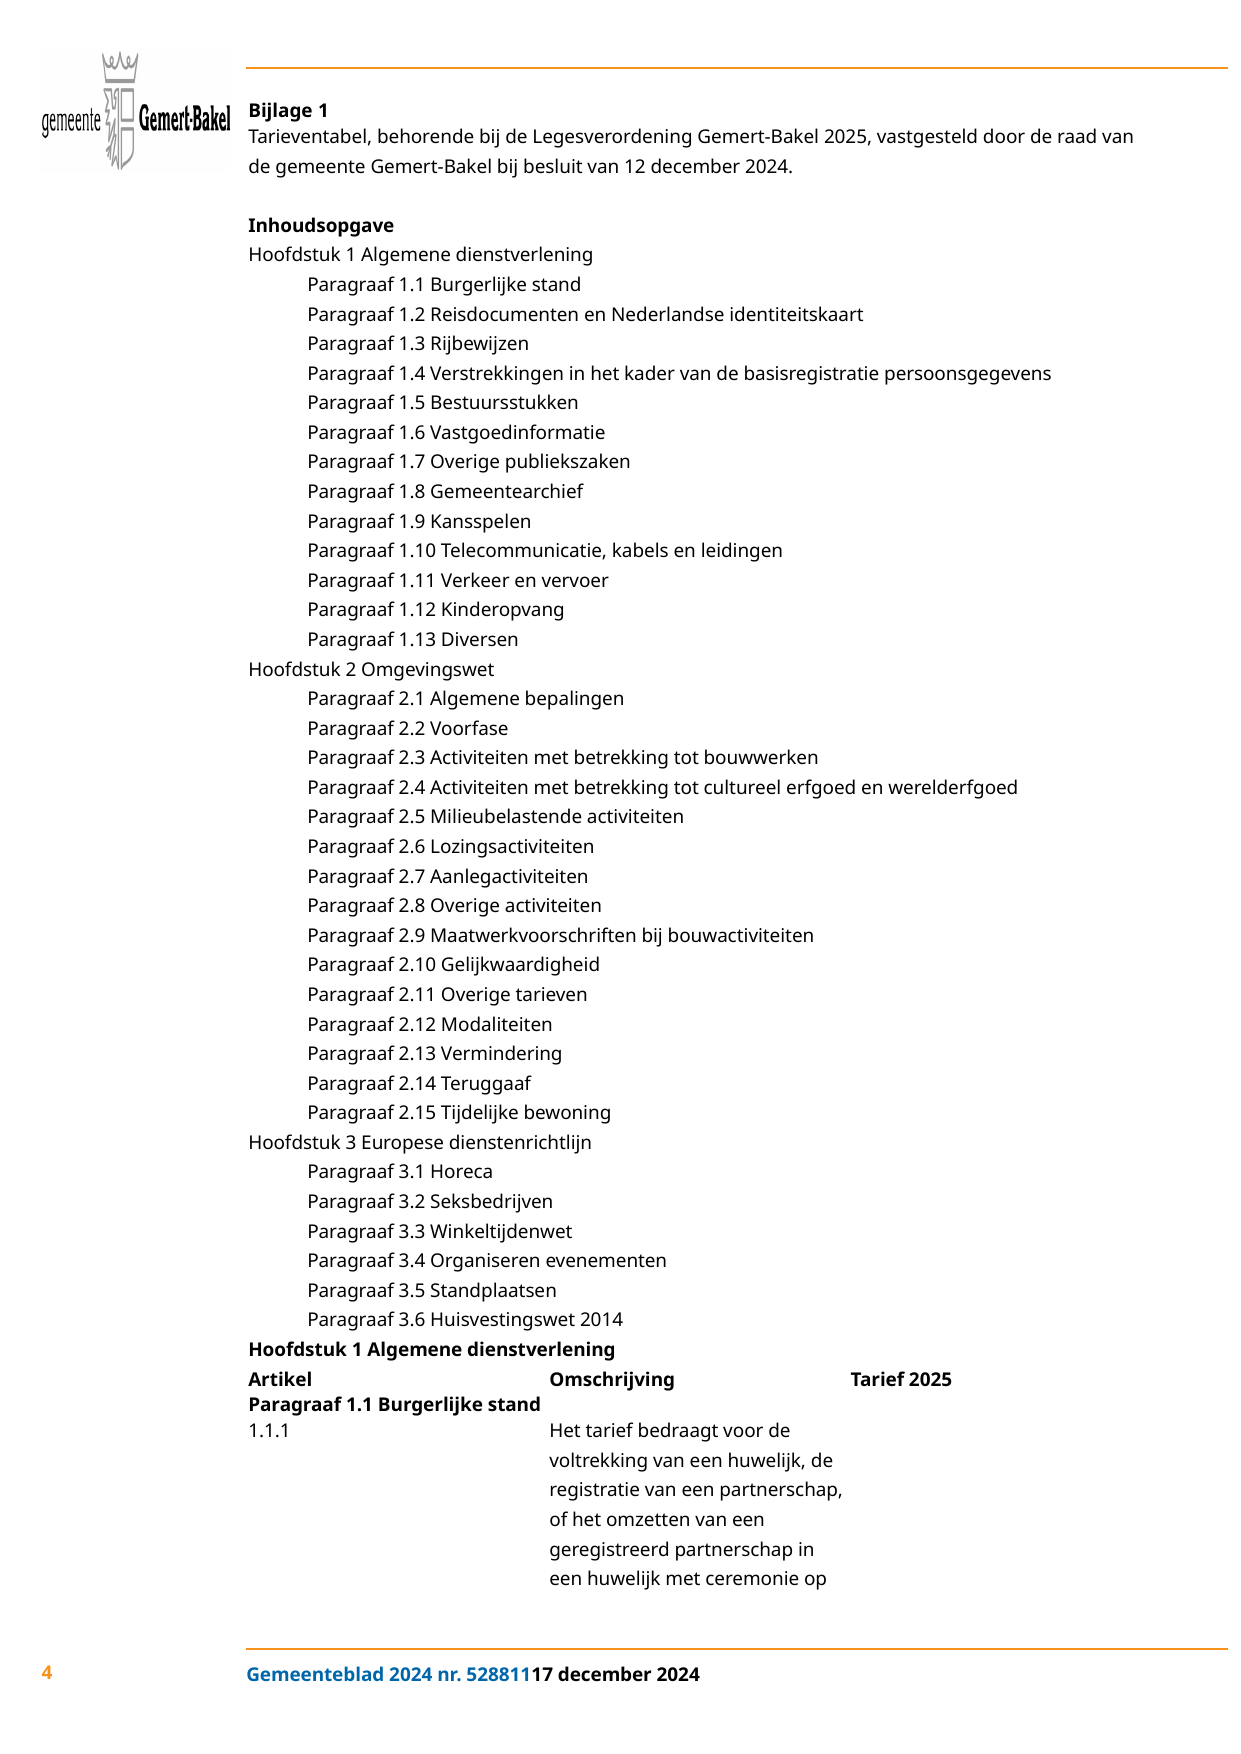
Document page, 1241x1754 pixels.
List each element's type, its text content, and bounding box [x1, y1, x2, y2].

list Paragraaf 2.9 Maatwerkvoorschriften bij bouwactiviteiten [248, 922, 1152, 948]
list Paragraaf 2.14 Teruggaaf [248, 1070, 1152, 1096]
text Hoofdstuk 2 Omgevingswet [248, 656, 1152, 682]
text Hoofdstuk 1 Algemene dienstverlening [248, 1336, 1152, 1362]
list Paragraaf 1.2 Reisdocumenten en Nederlandse identiteitskaart [248, 301, 1152, 327]
list Paragraaf 2.1 Algemene bepalingen [248, 685, 1152, 711]
list Paragraaf 2.12 Modaliteiten [248, 1011, 1152, 1037]
table_header Omschrijving [549, 1366, 850, 1392]
list Paragraaf 2.13 Vermindering [248, 1040, 1152, 1066]
list Paragraaf 2.2 Voorfase [248, 715, 1152, 741]
table_cell Paragraaf 1.1 Burgerlijke stand [248, 1392, 1152, 1417]
list Paragraaf 3.6 Huisvestingswet 2014 [248, 1307, 1152, 1332]
table_header Tarief 2025 [850, 1366, 1152, 1392]
list Paragraaf 1.12 Kinderopvang [248, 597, 1152, 622]
table_cell [850, 1418, 1152, 1591]
text Tarieventabel, behorende bij de Legesverordening Gemert-Bakel 2025, vastgesteld door de raad van de gemeente Gemert-Bakel bij besluit van 12 december 2024. [248, 123, 1152, 179]
list Paragraaf 2.15 Tijdelijke bewoning [248, 1099, 1152, 1125]
list Paragraaf 1.3 Rijbewijzen [248, 330, 1152, 356]
list Paragraaf 1.6 Vastgoedinformatie [248, 419, 1152, 445]
text Bijlage 1 [248, 95, 1152, 123]
list Paragraaf 3.5 Standplaatsen [248, 1277, 1152, 1303]
list Paragraaf 1.7 Overige publiekszaken [248, 449, 1152, 474]
text Inhoudsopgave [248, 212, 1152, 238]
list Paragraaf 3.4 Organiseren evenementen [248, 1247, 1152, 1273]
list Paragraaf 1.5 Bestuursstukken [248, 389, 1152, 415]
list Paragraaf 2.3 Activiteiten met betrekking tot bouwwerken [248, 744, 1152, 770]
list Paragraaf 2.6 Lozingsactiviteiten [248, 833, 1152, 859]
table_header Artikel [248, 1366, 549, 1392]
list Paragraaf 3.2 Seksbedrijven [248, 1188, 1152, 1214]
list Paragraaf 1.4 Verstrekkingen in het kader van de basisregistratie persoonsgegevens [248, 360, 1152, 386]
list Paragraaf 1.13 Diversen [248, 626, 1152, 652]
list Paragraaf 1.11 Verkeer en vervoer [248, 567, 1152, 593]
list Paragraaf 2.10 Gelijkwaardigheid [248, 952, 1152, 977]
list Paragraaf 2.5 Milieubelastende activiteiten [248, 804, 1152, 829]
list Paragraaf 1.9 Kansspelen [248, 508, 1152, 534]
list Paragraaf 2.11 Overige tarieven [248, 981, 1152, 1007]
text Hoofdstuk 1 Algemene dienstverlening [248, 242, 1152, 267]
list Paragraaf 1.8 Gemeentearchief [248, 478, 1152, 504]
table_cell 1.1.1 [248, 1418, 549, 1591]
list Paragraaf 3.3 Winkeltijdenwet [248, 1218, 1152, 1244]
list Paragraaf 3.1 Horeca [248, 1159, 1152, 1184]
picture [41, 47, 231, 172]
table_cell Het tarief bedraagt voor de voltrekking van een huwelijk, de registratie van een partnerschap, of het omzetten van een geregistreerd partnerschap in een huwelijk met ceremonie op [549, 1418, 850, 1591]
list Paragraaf 2.8 Overige activiteiten [248, 892, 1152, 918]
list Paragraaf 1.1 Burgerlijke stand [248, 271, 1152, 297]
list Paragraaf 1.10 Telecommunicatie, kabels en leidingen [248, 537, 1152, 563]
text Hoofdstuk 3 Europese dienstenrichtlijn [248, 1129, 1152, 1155]
list Paragraaf 2.7 Aanlegactiviteiten [248, 863, 1152, 889]
list Paragraaf 2.4 Activiteiten met betrekking tot cultureel erfgoed en werelderfgoed [248, 774, 1152, 800]
